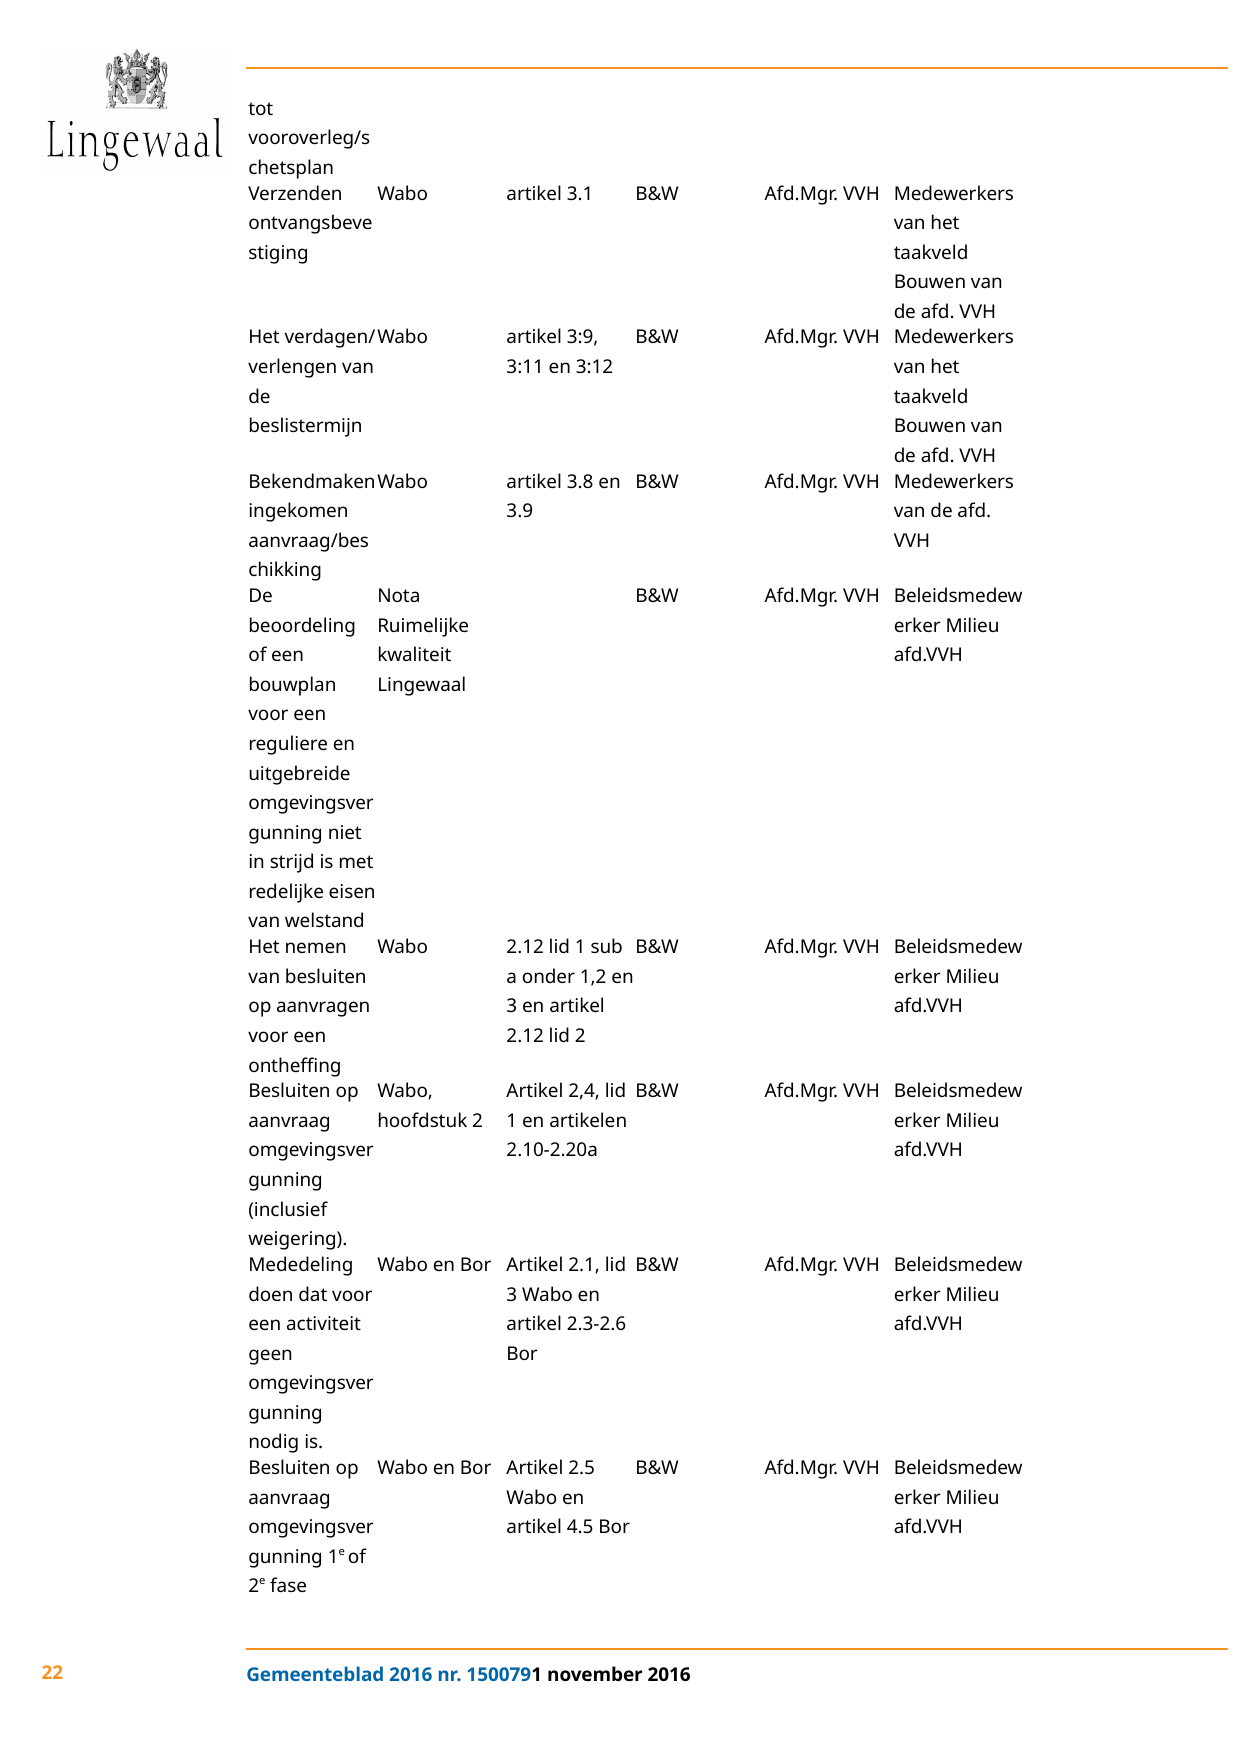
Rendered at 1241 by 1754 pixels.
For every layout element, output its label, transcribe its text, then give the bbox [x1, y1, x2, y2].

table_cell B&W [635, 1078, 764, 1251]
table_cell B&W [635, 324, 764, 468]
table_cell B&W [635, 1251, 764, 1454]
table_cell tot vooroverleg/schetsplan [248, 95, 377, 180]
table_cell Mededeling doen dat voor een activiteit geen omgevingsvergunning nodig is. [248, 1251, 377, 1454]
table_cell Wabo [377, 934, 506, 1077]
table_cell Wabo [377, 324, 506, 468]
table_cell Beleidsmedewerker Milieu afd.VVH [894, 582, 1022, 933]
table_cell Afd.Mgr. VVH [764, 324, 893, 468]
table_cell Wabo en Bor [377, 1251, 506, 1454]
table_cell [635, 95, 764, 180]
table_cell Het nemen van besluiten op aanvragen voor een ontheffing [248, 934, 377, 1077]
table_cell Wabo [377, 468, 506, 582]
table_cell B&W [635, 582, 764, 933]
table_cell Medewerkers van de afd. VVH [894, 468, 1022, 582]
table_cell Afd.Mgr. VVH [764, 468, 893, 582]
table_cell Afd.Mgr. VVH [764, 1251, 893, 1454]
table_cell Nota Ruimelijke kwaliteit Lingewaal [377, 582, 506, 933]
table_cell Besluiten op aanvraag omgevingsvergunning (inclusief weigering). [248, 1078, 377, 1251]
table_cell De beoordeling of een bouwplan voor een reguliere en uitgebreide omgevingsvergunning niet in strijd is met redelijke eisen van welstand [248, 582, 377, 933]
picture [41, 47, 231, 172]
table_cell [1023, 934, 1152, 1077]
table_cell Afd.Mgr. VVH [764, 1454, 893, 1598]
table_cell artikel 3.1 [506, 180, 635, 324]
table_cell [1023, 582, 1152, 933]
table_cell Beleidsmedewerker Milieu afd.VVH [894, 1251, 1022, 1454]
table_cell Wabo, hoofdstuk 2 [377, 1078, 506, 1251]
table_cell [506, 582, 635, 933]
table_cell artikel 3:9, 3:11 en 3:12 [506, 324, 635, 468]
table_cell B&W [635, 934, 764, 1077]
table_cell Artikel 2,4, lid 1 en artikelen 2.10-2.20a [506, 1078, 635, 1251]
table_cell B&W [635, 468, 764, 582]
table_cell Wabo [377, 180, 506, 324]
table_cell [1023, 1251, 1152, 1454]
table_cell Beleidsmedewerker Milieu afd.VVH [894, 934, 1022, 1077]
table_cell Beleidsmedewerker Milieu afd.VVH [894, 1078, 1022, 1251]
table_cell [1023, 468, 1152, 582]
table_cell Artikel 2.1, lid 3 Wabo en artikel 2.3-2.6 Bor [506, 1251, 635, 1454]
table_cell artikel 3.8 en 3.9 [506, 468, 635, 582]
table_cell Afd.Mgr. VVH [764, 934, 893, 1077]
table_cell Artikel 2.5 Wabo en artikel 4.5 Bor [506, 1454, 635, 1598]
table_cell [1023, 1454, 1152, 1598]
table_cell Afd.Mgr. VVH [764, 180, 893, 324]
table_cell [1023, 1078, 1152, 1251]
table_cell B&W [635, 180, 764, 324]
table_cell B&W [635, 1454, 764, 1598]
table_cell Afd.Mgr. VVH [764, 582, 893, 933]
table_cell Afd.Mgr. VVH [764, 1078, 893, 1251]
table_cell [377, 95, 506, 180]
table_cell Medewerkers van het taakveld Bouwen van de afd. VVH [894, 180, 1022, 324]
table_cell Bekendmaken ingekomen aanvraag/beschikking [248, 468, 377, 582]
table_cell [1023, 95, 1152, 180]
table_cell Wabo en Bor [377, 1454, 506, 1598]
table_cell 2.12 lid 1 sub a onder 1,2 en 3 en artikel 2.12 lid 2 [506, 934, 635, 1077]
table_cell [894, 95, 1022, 180]
table_cell [764, 95, 893, 180]
table_cell Het verdagen/ verlengen van de beslistermijn [248, 324, 377, 468]
table_cell Verzenden ontvangsbevestiging [248, 180, 377, 324]
table_cell [1023, 180, 1152, 324]
table_cell [506, 95, 635, 180]
table_cell Medewerkers van het taakveld Bouwen van de afd. VVH [894, 324, 1022, 468]
table_cell [1023, 324, 1152, 468]
table_cell Besluiten op aanvraag omgevingsvergunning 1e of 2e fase [248, 1454, 377, 1598]
table_cell Beleidsmedewerker Milieu afd.VVH [894, 1454, 1022, 1598]
